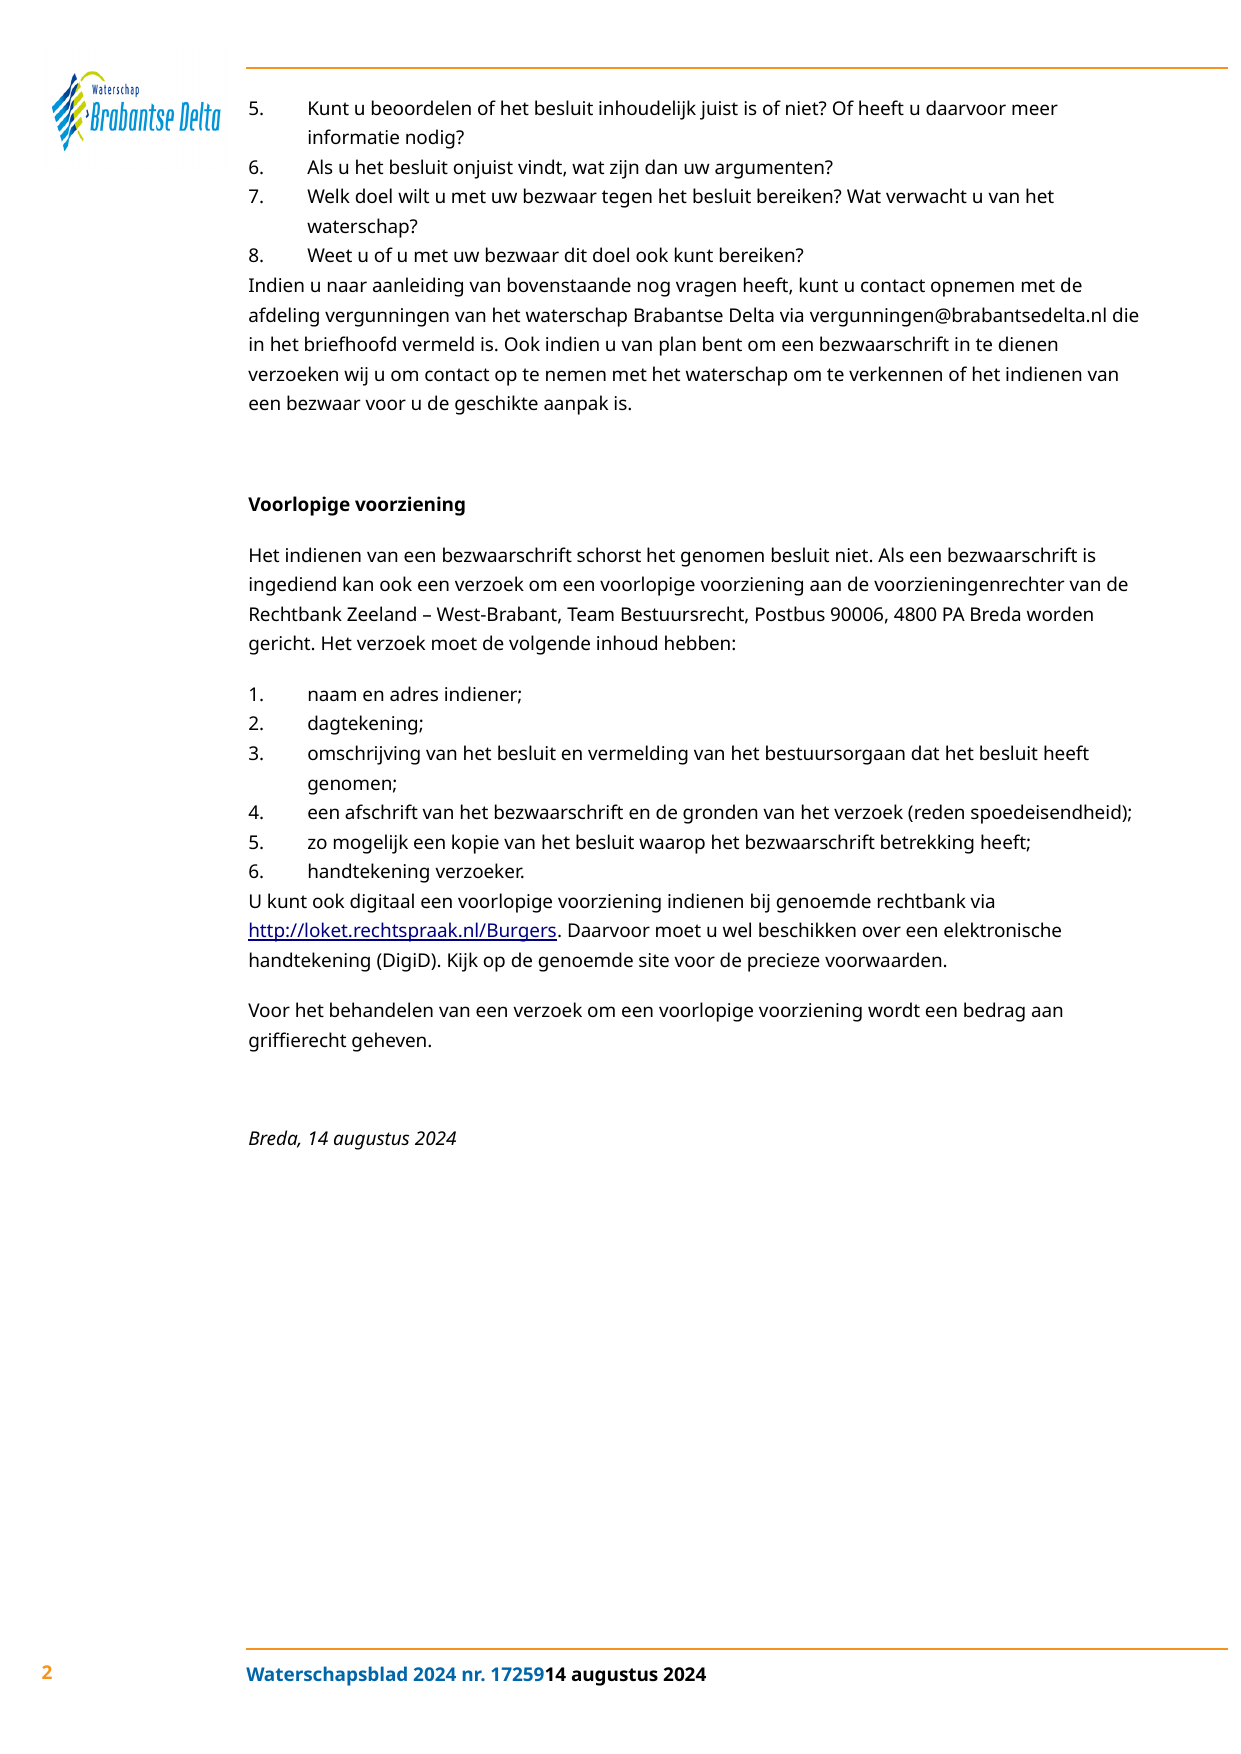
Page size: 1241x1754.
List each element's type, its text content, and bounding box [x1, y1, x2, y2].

list Kunt u beoordelen of het besluit inhoudelijk juist is of niet? Of heeft u daarvoor meer informatie nodig? [248, 95, 1152, 150]
text Het indienen van een bezwaarschrift schorst het genomen besluit niet. Als een bezwaarschrift is ingediend kan ook een verzoek om een voorlopige voorziening aan de voorzieningenrechter van de Rechtbank Zeeland – West-Brabant, Team Bestuursrecht, Postbus 90006, 4800 PA Breda worden gericht. Het verzoek moet de volgende inhoud hebben: [248, 542, 1152, 656]
list Als u het besluit onjuist vindt, wat zijn dan uw argumenten? [248, 154, 1152, 180]
list Welk doel wilt u met uw bezwaar tegen het besluit bereiken? Wat verwacht u van het waterschap? [248, 183, 1152, 239]
list handtekening verzoeker. [248, 858, 1152, 884]
list naam en adres indiener; [248, 681, 1152, 707]
picture [41, 47, 231, 172]
text U kunt ook digitaal een voorlopige voorziening indienen bij genoemde rechtbank via http://loket.rechtspraak.nl/Burgers. Daarvoor moet u wel beschikken over een elektronische handtekening (DigiD). Kijk op de genoemde site voor de precieze voorwaarden. [248, 888, 1152, 973]
list Weet u of u met uw bezwaar dit doel ook kunt bereiken? [248, 243, 1152, 268]
list een afschrift van het bezwaarschrift en de gronden van het verzoek (reden spoedeisendheid); [248, 799, 1152, 825]
list dagtekening; [248, 711, 1152, 736]
list zo mogelijk een kopie van het besluit waarop het bezwaarschrift betrekking heeft; [248, 829, 1152, 855]
list omschrijving van het besluit en vermelding van het bestuursorgaan dat het besluit heeft genomen; [248, 740, 1152, 796]
text Breda, 14 augustus 2024 [248, 1126, 1152, 1151]
text Indien u naar aanleiding van bovenstaande nog vragen heeft, kunt u contact opnemen met de afdeling vergunningen van het waterschap Brabantse Delta via vergunningen@brabantsedelta.nl die in het briefhoofd vermeld is. Ook indien u van plan bent om een bezwaarschrift in te dienen verzoeken wij u om contact op te nemen met het waterschap om te verkennen of het indienen van een bezwaar voor u de geschikte aanpak is. [248, 272, 1152, 416]
text Voorlopige voorziening [248, 491, 1152, 517]
text Voor het behandelen van een verzoek om een voorlopige voorziening wordt een bedrag aan griffierecht geheven. [248, 998, 1152, 1053]
